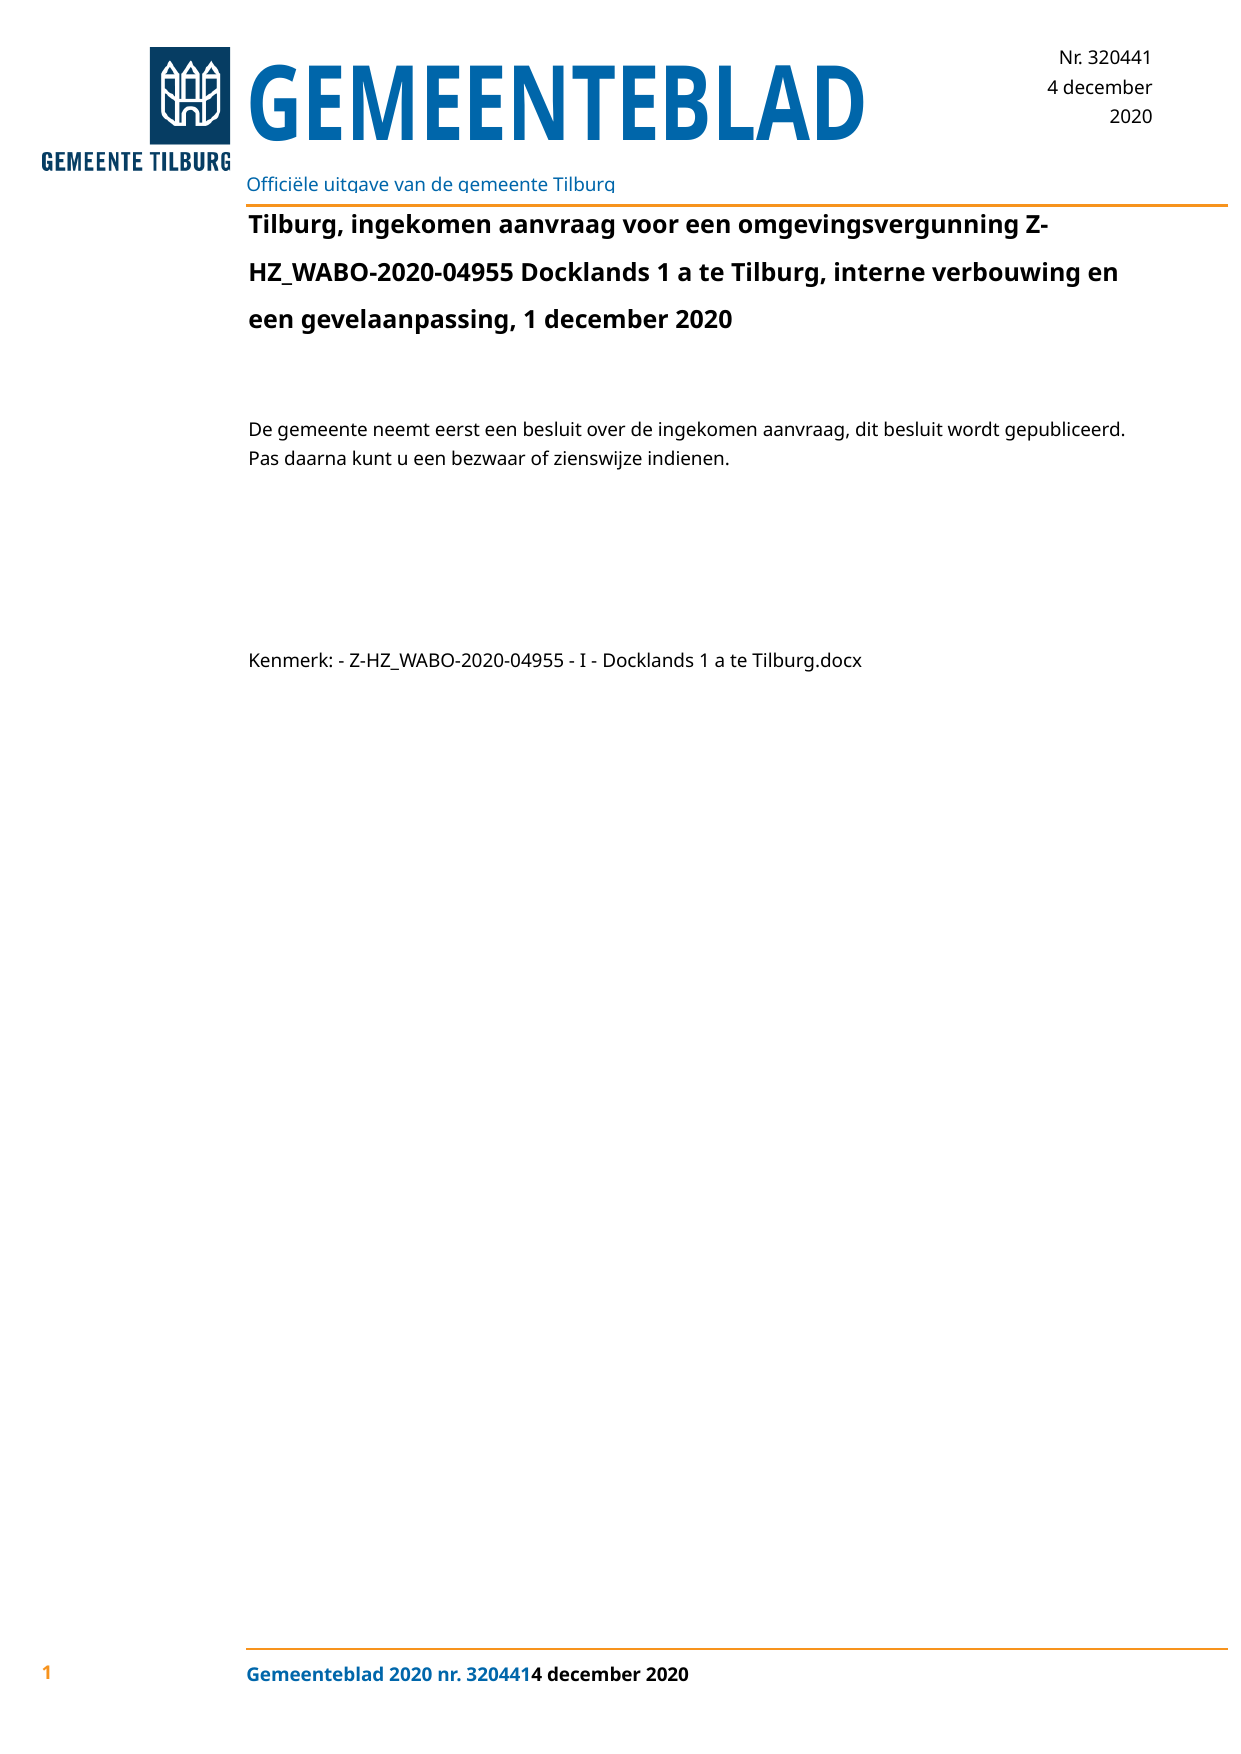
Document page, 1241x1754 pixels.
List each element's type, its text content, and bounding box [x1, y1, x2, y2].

picture [41, 47, 231, 172]
text De gemeente neemt eerst een besluit over de ingekomen aanvraag, dit besluit wordt gepubliceerd. Pas daarna kunt u een bezwaar of zienswijze indienen. [248, 416, 1152, 471]
text Kenmerk: - Z-HZ_WABO-2020-04955 - I - Docklands 1 a te Tilburg.docx [248, 647, 1152, 673]
text Tilburg, ingekomen aanvraag voor een omgevingsvergunning Z-HZ_WABO-2020-04955 Docklands 1 a te Tilburg, interne verbouwing en een gevelaanpassing, 1 december 2020 [248, 207, 1152, 336]
